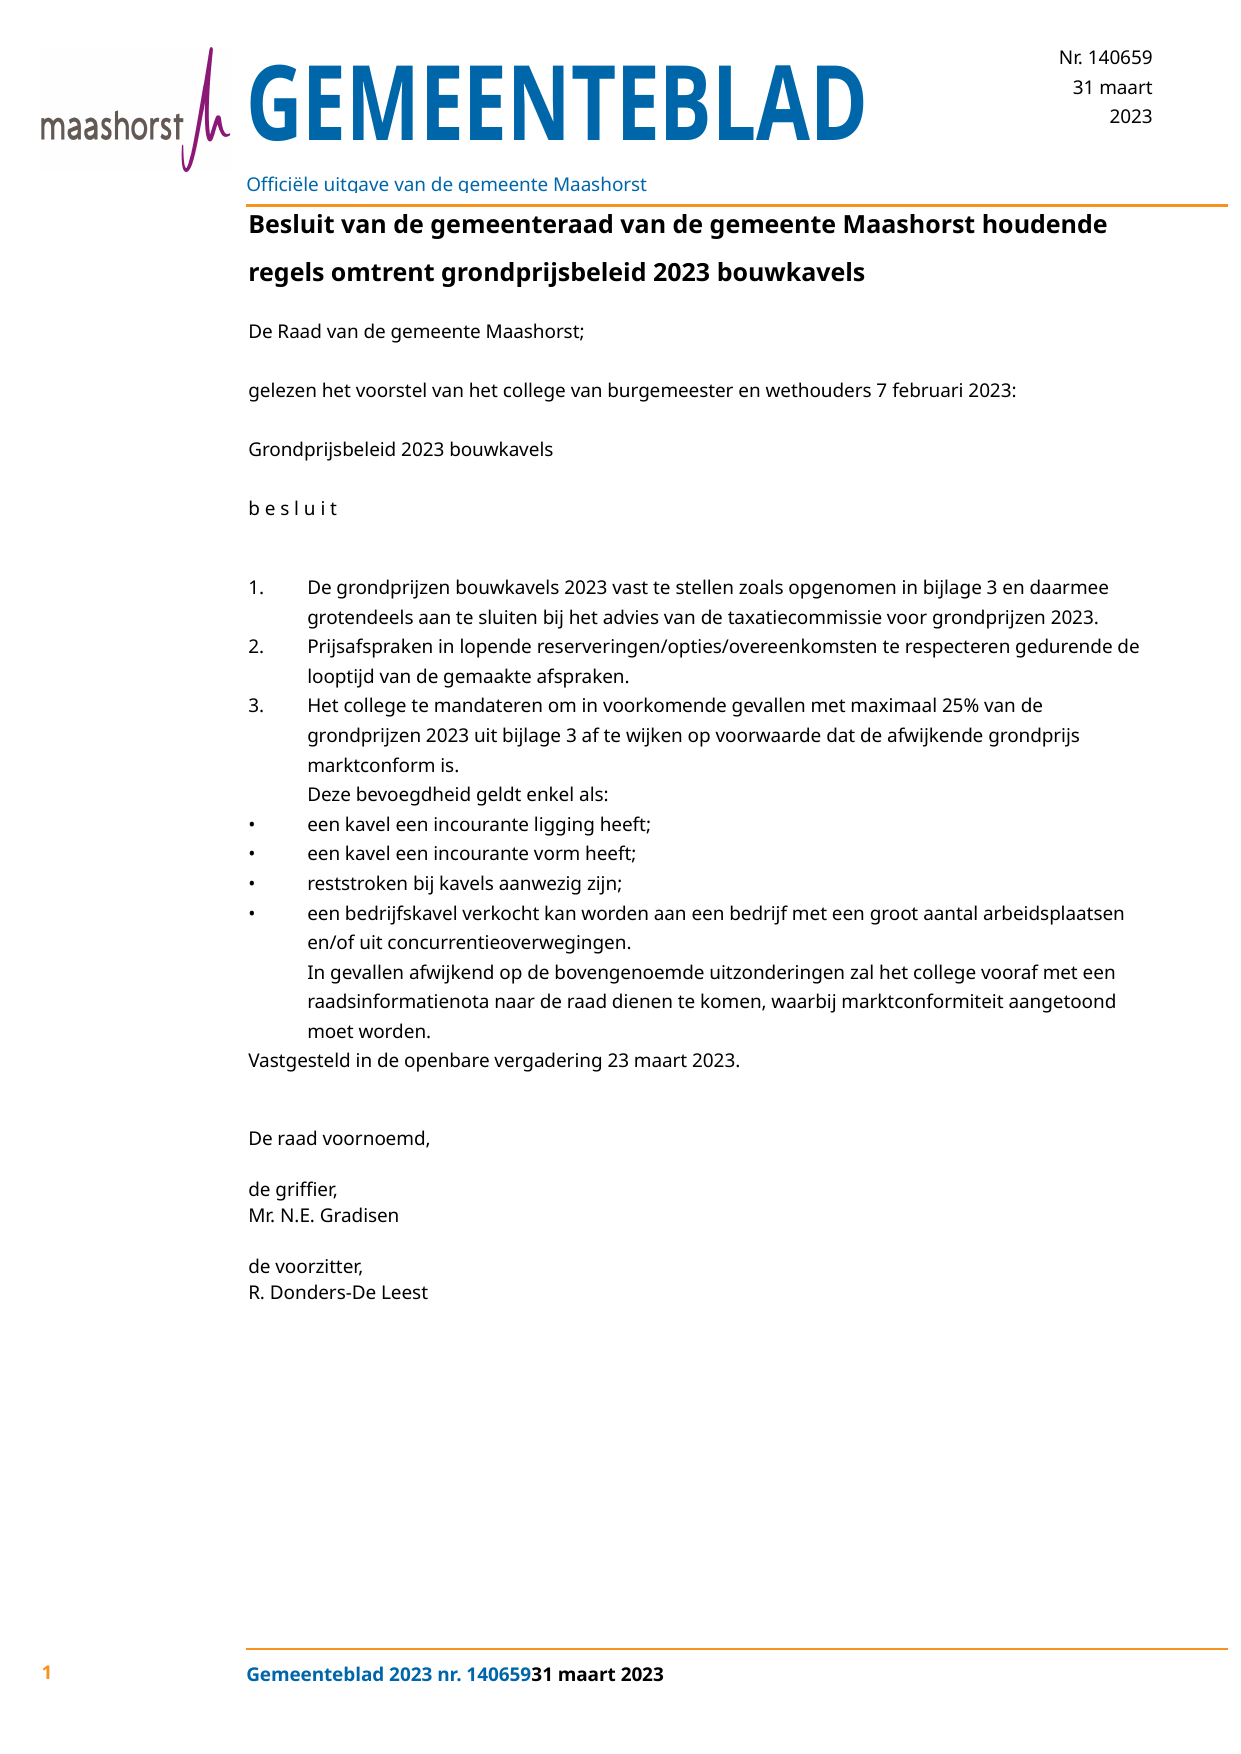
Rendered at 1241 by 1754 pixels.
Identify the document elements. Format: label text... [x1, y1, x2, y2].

list een kavel een incourante vorm heeft; [248, 841, 1152, 866]
text Mr. N.E. Gradisen [248, 1202, 1152, 1228]
list reststroken bij kavels aanwezig zijn; [248, 870, 1152, 896]
picture [41, 47, 231, 172]
list De grondprijzen bouwkavels 2023 vast te stellen zoals opgenomen in bijlage 3 en daarmee grotendeels aan te sluiten bij het advies van de taxatiecommissie voor grondprijzen 2023. [248, 574, 1152, 629]
list Prijsafspraken in lopende reserveringen/opties/overeenkomsten te respecteren gedurende de looptijd van de gemaakte afspraken. [248, 633, 1152, 689]
text Vastgesteld in de openbare vergadering 23 maart 2023. [248, 1048, 1152, 1073]
list In gevallen afwijkend op de bovengenoemde uitzonderingen zal het college vooraf met een raadsinformatienota naar de raad dienen te komen, waarbij marktconformiteit aangetoond moet worden. [248, 959, 1152, 1044]
list Deze bevoegdheid geldt enkel als: [248, 781, 1152, 807]
list Het college te mandateren om in voorkomende gevallen met maximaal 25% van de grondprijzen 2023 uit bijlage 3 af te wijken op voorwaarde dat de afwijkende grondprijs marktconform is. [248, 693, 1152, 777]
text de griffier, [248, 1176, 1152, 1202]
text De raad voornoemd, [248, 1125, 1152, 1151]
text Grondprijsbeleid 2023 bouwkavels [248, 436, 1152, 462]
text De Raad van de gemeente Maashorst; [248, 318, 1152, 344]
list een bedrijfskavel verkocht kan worden aan een bedrijf met een groot aantal arbeidsplaatsen en/of uit concurrentieoverwegingen. [248, 900, 1152, 955]
text de voorzitter, [248, 1253, 1152, 1279]
text Besluit van de gemeenteraad van de gemeente Maashorst houdende regels omtrent grondprijsbeleid 2023 bouwkavels [248, 207, 1152, 288]
text gelezen het voorstel van het college van burgemeester en wethouders 7 februari 2023: [248, 377, 1152, 403]
text R. Donders-De Leest [248, 1279, 1152, 1305]
list een kavel een incourante ligging heeft; [248, 811, 1152, 837]
text b e s l u i t [248, 495, 1152, 521]
